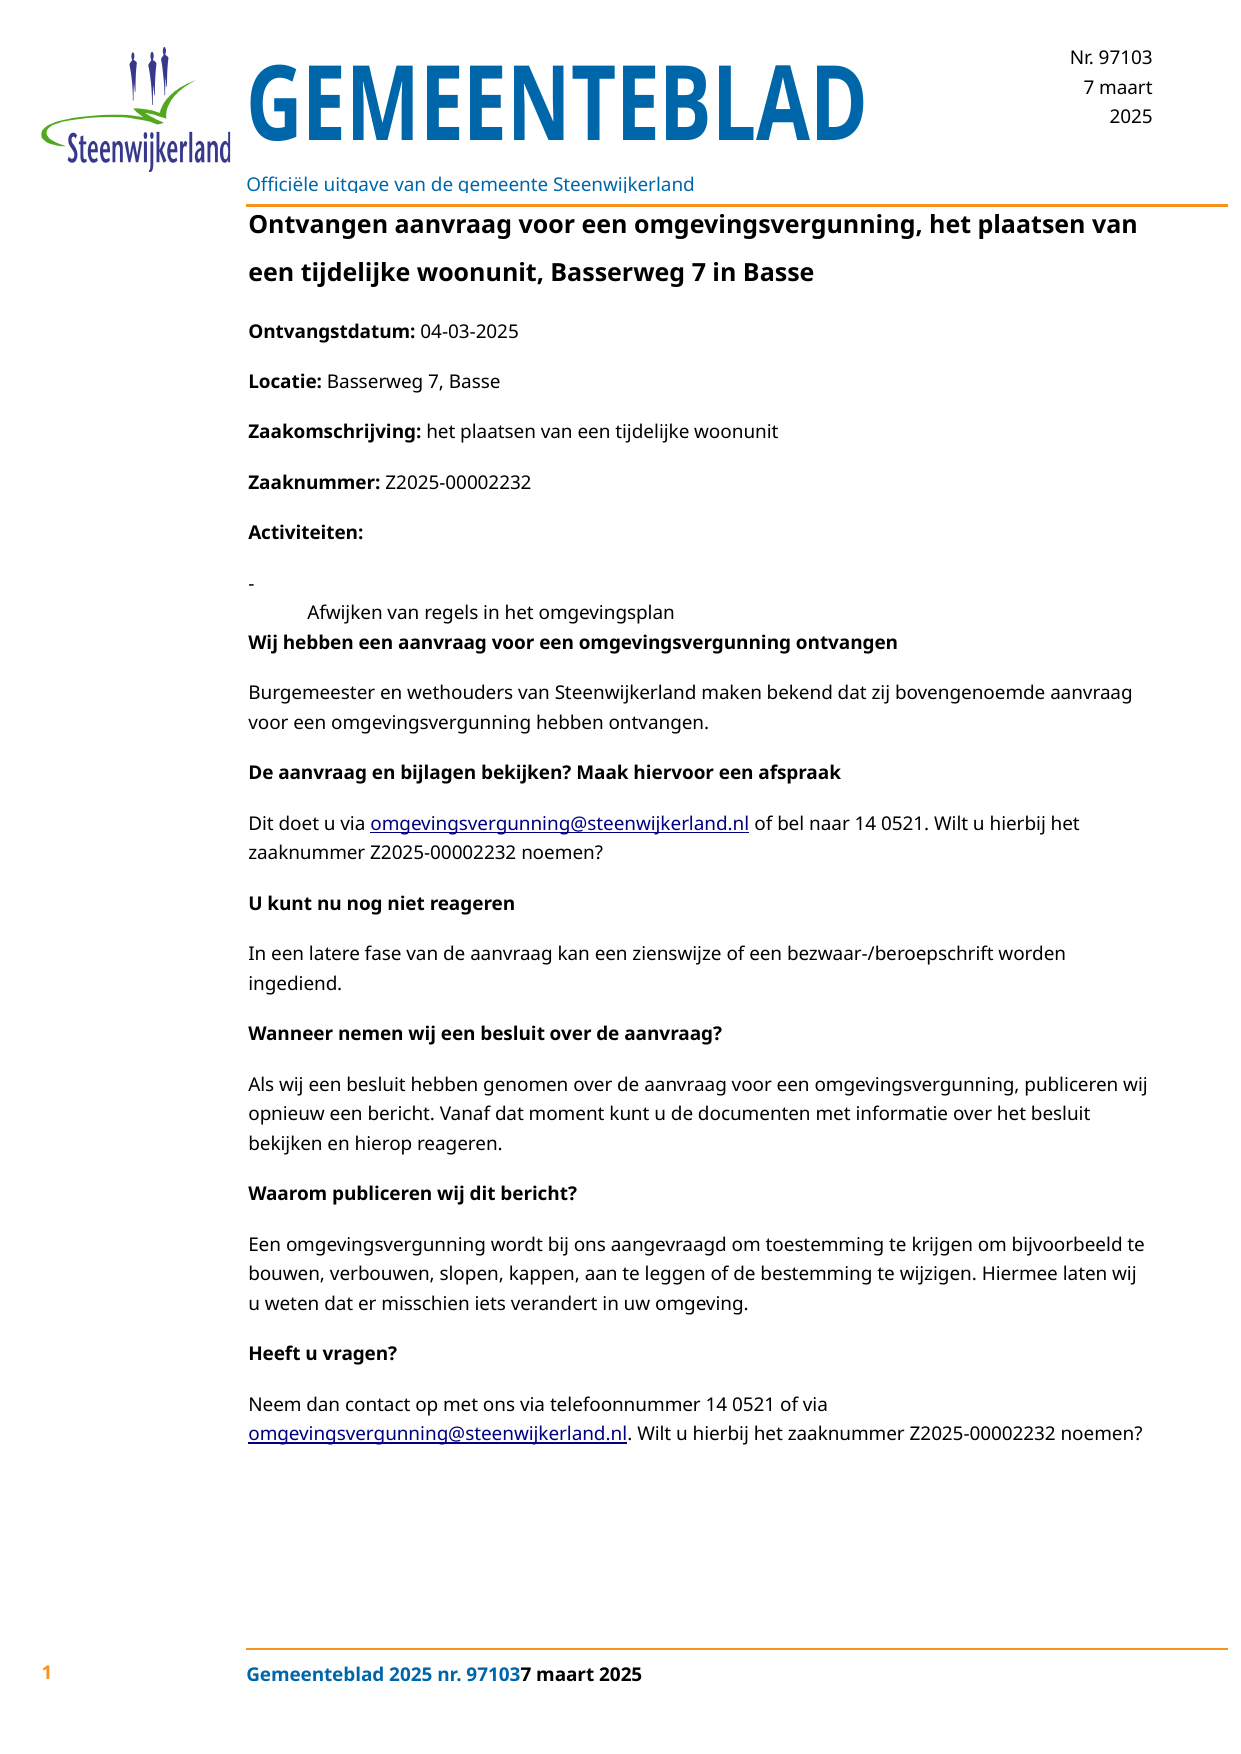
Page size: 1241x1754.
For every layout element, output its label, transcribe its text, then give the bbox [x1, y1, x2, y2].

text Zaaknummer: Z2025-00002232 [248, 469, 1152, 495]
text Neem dan contact op met ons via telefoonnummer 14 0521 of via omgevingsvergunning@steenwijkerland.nl. Wilt u hierbij het zaaknummer Z2025-00002232 noemen? [248, 1391, 1152, 1446]
text Een omgevingsvergunning wordt bij ons aangevraagd om toestemming te krijgen om bijvoorbeeld te bouwen, verbouwen, slopen, kappen, aan te leggen of de bestemming te wijzigen. Hiermee laten wij u weten dat er misschien iets verandert in uw omgeving. [248, 1231, 1152, 1316]
text Burgemeester en wethouders van Steenwijkerland maken bekend dat zij bovengenoemde aanvraag voor een omgevingsvergunning hebben ontvangen. [248, 679, 1152, 735]
text U kunt nu nog niet reageren [248, 890, 1152, 916]
text Waarom publiceren wij dit bericht? [248, 1180, 1152, 1206]
text Activiteiten: [248, 519, 1152, 545]
text Wij hebben een aanvraag voor een omgevingsvergunning ontvangen [248, 629, 1152, 655]
list Afwijken van regels in het omgevingsplan [248, 599, 1152, 625]
text Locatie: Basserweg 7, Basse [248, 368, 1152, 394]
text Dit doet u via omgevingsvergunning@steenwijkerland.nl of bel naar 14 0521. Wilt u hierbij het zaaknummer Z2025-00002232 noemen? [248, 810, 1152, 865]
text De aanvraag en bijlagen bekijken? Maak hiervoor een afspraak [248, 759, 1152, 785]
text Heeft u vragen? [248, 1340, 1152, 1366]
text Zaakomschrijving: het plaatsen van een tijdelijke woonunit [248, 419, 1152, 444]
text Ontvangen aanvraag voor een omgevingsvergunning, het plaatsen van een tijdelijke woonunit, Basserweg 7 in Basse [248, 207, 1152, 288]
text In een latere fase van de aanvraag kan een zienswijze of een bezwaar-/beroepschrift worden ingediend. [248, 940, 1152, 996]
picture [41, 47, 231, 172]
text Ontvangstdatum: 04-03-2025 [248, 318, 1152, 344]
text Wanneer nemen wij een besluit over de aanvraag? [248, 1020, 1152, 1046]
text Als wij een besluit hebben genomen over de aanvraag voor een omgevingsvergunning, publiceren wij opnieuw een bericht. Vanaf dat moment kunt u de documenten met informatie over het besluit bekijken en hierop reageren. [248, 1071, 1152, 1156]
